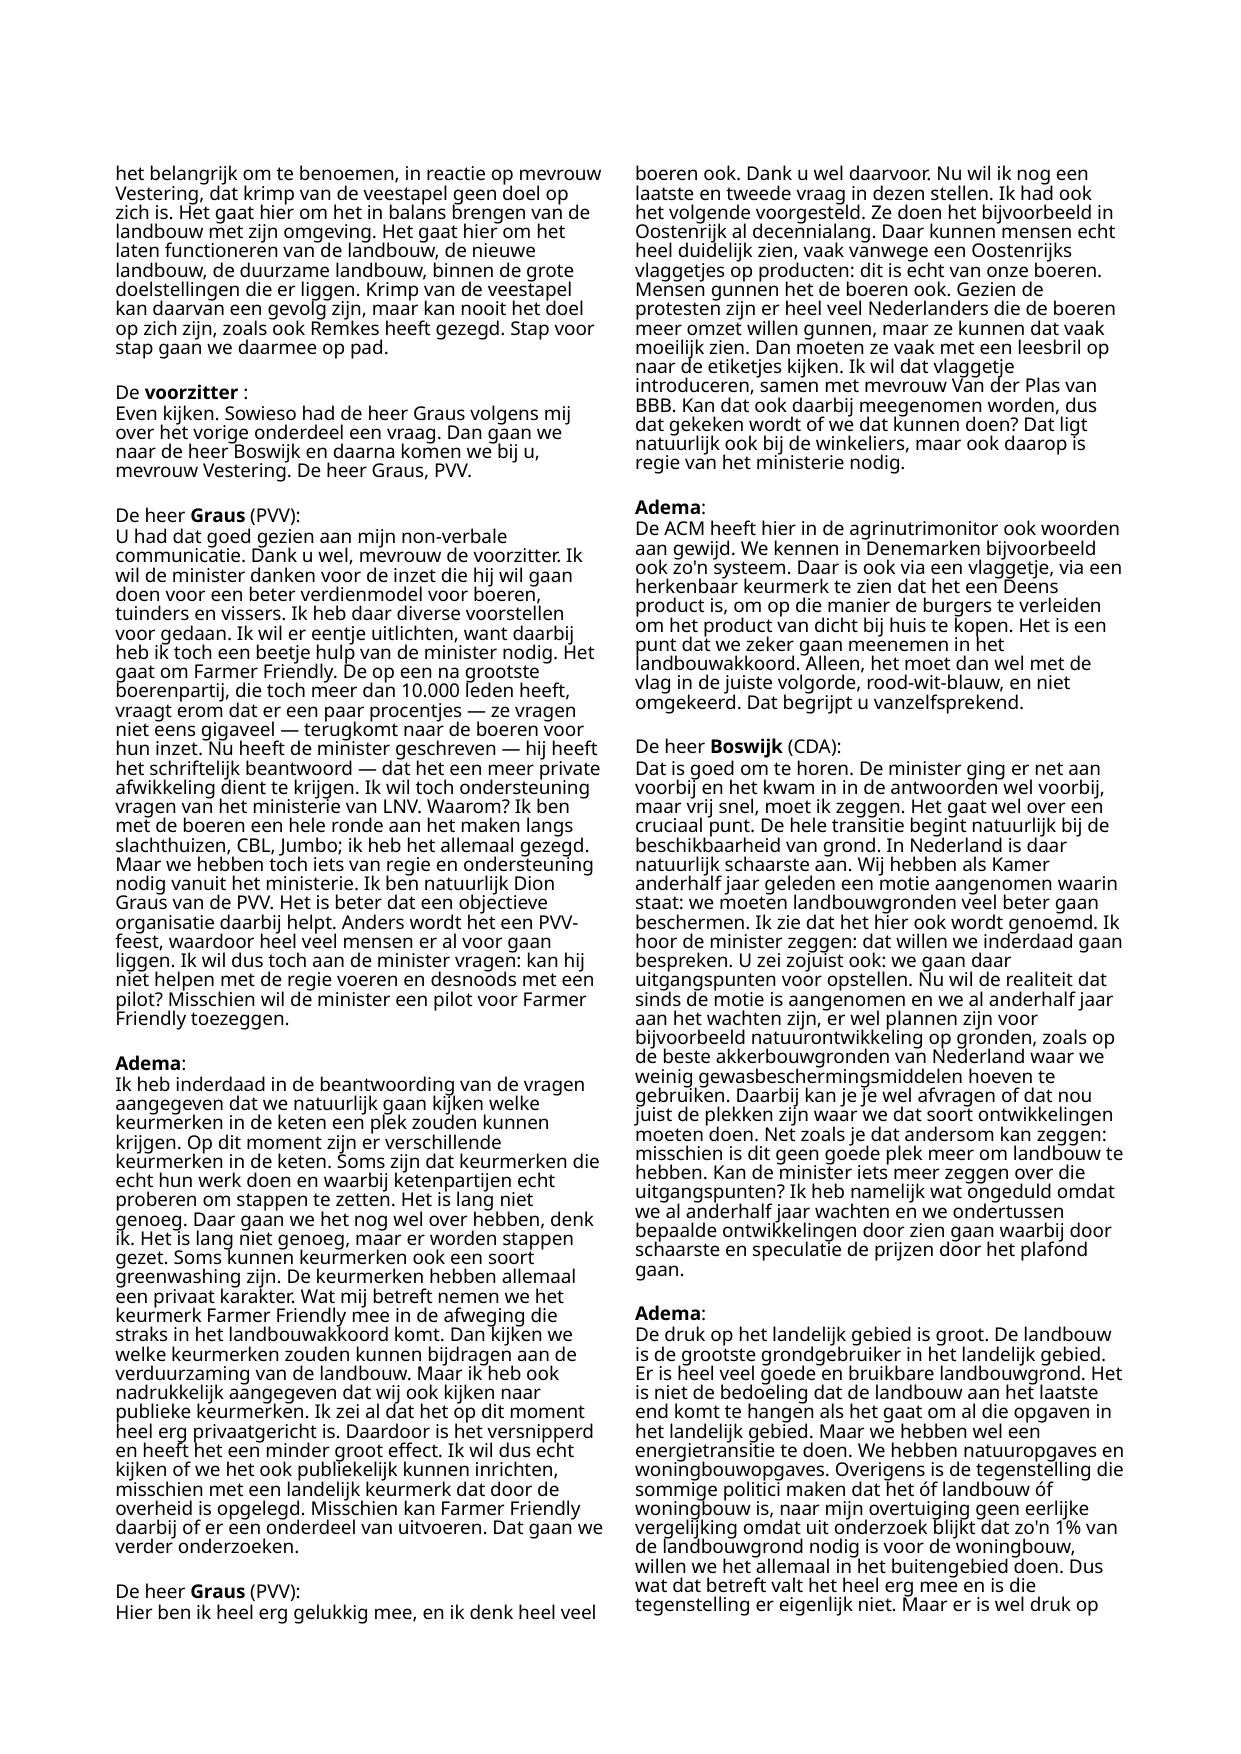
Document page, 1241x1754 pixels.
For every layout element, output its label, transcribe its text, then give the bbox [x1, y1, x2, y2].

text De heer Graus (PVV): [115, 502, 605, 528]
text Ik heb inderdaad in de beantwoording van de vragen aangegeven dat we natuurlijk gaan kijken welke keurmerken in de keten een plek zouden kunnen krijgen. Op dit moment zijn er verschillende keurmerken in de keten. Soms zijn dat keurmerken die echt hun werk doen en waarbij ketenpartijen echt proberen om stappen te zetten. Het is lang niet genoeg. Daar gaan we het nog wel over hebben, denk ik. Het is lang niet genoeg, maar er worden stappen gezet. Soms kunnen keurmerken ook een soort greenwashing zijn. De keurmerken hebben allemaal een privaat karakter. Wat mij betreft nemen we het keurmerk Farmer Friendly mee in de afweging die straks in het landbouwakkoord komt. Dan kijken we welke keurmerken zouden kunnen bijdragen aan de verduurzaming van de landbouw. Maar ik heb ook nadrukkelijk aangegeven dat wij ook kijken naar publieke keurmerken. Ik zei al dat het op dit moment heel erg privaatgericht is. Daardoor is het versnipperd en heeft het een minder groot effect. Ik wil dus echt kijken of we het ook publiekelijk kunnen inrichten, misschien met een landelijk keurmerk dat door de overheid is opgelegd. Misschien kan Farmer Friendly daarbij of er een onderdeel van uitvoeren. Dat gaan we verder onderzoeken. [115, 1076, 605, 1558]
text Dat is goed om te horen. De minister ging er net aan voorbij en het kwam in in de antwoorden wel voorbij, maar vrij snel, moet ik zeggen. Het gaat wel over een cruciaal punt. De hele transitie begint natuurlijk bij de beschikbaarheid van grond. In Nederland is daar natuurlijk schaarste aan. Wij hebben als Kamer anderhalf jaar geleden een motie aangenomen waarin staat: we moeten landbouwgronden veel beter gaan beschermen. Ik zie dat het hier ook wordt genoemd. Ik hoor de minister zeggen: dat willen we inderdaad gaan bespreken. U zei zojuist ook: we gaan daar uitgangspunten voor opstellen. Nu wil de realiteit dat sinds de motie is aangenomen en we al anderhalf jaar aan het wachten zijn, er wel plannen zijn voor bijvoorbeeld natuurontwikkeling op gronden, zoals op de beste akkerbouwgronden van Nederland waar we weinig gewasbeschermingsmiddelen hoeven te gebruiken. Daarbij kan je je wel afvragen of dat nou juist de plekken zijn waar we dat soort ontwikkelingen moeten doen. Net zoals je dat andersom kan zeggen: misschien is dit geen goede plek meer om landbouw te hebben. Kan de minister iets meer zeggen over die uitgangspunten? Ik heb namelijk wat ongeduld omdat we al anderhalf jaar wachten en we ondertussen bepaalde ontwikkelingen door zien gaan waarbij door schaarste en speculatie de prijzen door het plafond gaan. [635, 759, 1125, 1280]
text U had dat goed gezien aan mijn non-verbale communicatie. Dank u wel, mevrouw de voorzitter. Ik wil de minister danken voor de inzet die hij wil gaan doen voor een beter verdienmodel voor boeren, tuinders en vissers. Ik heb daar diverse voorstellen voor gedaan. Ik wil er eentje uitlichten, want daarbij heb ik toch een beetje hulp van de minister nodig. Het gaat om Farmer Friendly. De op een na grootste boerenpartij, die toch meer dan 10.000 leden heeft, vraagt erom dat er een paar procentjes — ze vragen niet eens gigaveel — terugkomt naar de boeren voor hun inzet. Nu heeft de minister geschreven — hij heeft het schriftelijk beantwoord — dat het een meer private afwikkeling dient te krijgen. Ik wil toch ondersteuning vragen van het ministerie van LNV. Waarom? Ik ben met de boeren een hele ronde aan het maken langs slachthuizen, CBL, Jumbo; ik heb het allemaal gezegd. Maar we hebben toch iets van regie en ondersteuning nodig vanuit het ministerie. Ik ben natuurlijk Dion Graus van de PVV. Het is beter dat een objectieve organisatie daarbij helpt. Anders wordt het een PVV-feest, waardoor heel veel mensen er al voor gaan liggen. Ik wil dus toch aan de minister vragen: kan hij niet helpen met de regie voeren en desnoods met een pilot? Misschien wil de minister een pilot voor Farmer Friendly toezeggen. [115, 528, 605, 1029]
text Adema: [635, 494, 1125, 520]
text De ACM heeft hier in de agrinutrimonitor ook woorden aan gewijd. We kennen in Denemarken bijvoorbeeld ook zo'n systeem. Daar is ook via een vlaggetje, via een herkenbaar keurmerk te zien dat het een Deens product is, om op die manier de burgers te verleiden om het product van dicht bij huis te kopen. Het is een punt dat we zeker gaan meenemen in het landbouwakkoord. Alleen, het moet dan wel met de vlag in de juiste volgorde, rood-wit-blauw, en niet omgekeerd. Dat begrijpt u vanzelfsprekend. [635, 520, 1125, 713]
text De druk op het landelijk gebied is groot. De landbouw is de grootste grondgebruiker in het landelijk gebied. Er is heel veel goede en bruikbare landbouwgrond. Het is niet de bedoeling dat de landbouw aan het laatste end komt te hangen als het gaat om al die opgaven in het landelijk gebied. Maar we hebben wel een energietransitie te doen. We hebben natuuropgaves en woningbouwopgaves. Overigens is de tegenstelling die sommige politici maken dat het óf landbouw óf woningbouw is, naar mijn overtuiging geen eerlijke vergelijking omdat uit onderzoek blijkt dat zo'n 1% van de landbouwgrond nodig is voor de woningbouw, willen we het allemaal in het buitengebied doen. Dus wat dat betreft valt het heel erg mee en is die tegenstelling er eigenlijk niet. Maar er is wel druk op [635, 1326, 1125, 1615]
text boeren ook. Dank u wel daarvoor. Nu wil ik nog een laatste en tweede vraag in dezen stellen. Ik had ook het volgende voorgesteld. Ze doen het bijvoorbeeld in Oostenrijk al decennialang. Daar kunnen mensen echt heel duidelijk zien, vaak vanwege een Oostenrijks vlaggetjes op producten: dit is echt van onze boeren. Mensen gunnen het de boeren ook. Gezien de protesten zijn er heel veel Nederlanders die de boeren meer omzet willen gunnen, maar ze kunnen dat vaak moeilijk zien. Dan moeten ze vaak met een leesbril op naar de etiketjes kijken. Ik wil dat vlaggetje introduceren, samen met mevrouw Van der Plas van BBB. Kan dat ook daarbij meegenomen worden, dus dat gekeken wordt of we dat kunnen doen? Dat ligt natuurlijk ook bij de winkeliers, maar ook daarop is regie van het ministerie nodig. [635, 165, 1125, 474]
text De heer Graus (PVV): [115, 1578, 605, 1604]
text De heer Boswijk (CDA): [635, 734, 1125, 759]
text Adema: [115, 1050, 605, 1076]
text Even kijken. Sowieso had de heer Graus volgens mij over het vorige onderdeel een vraag. Dan gaan we naar de heer Boswijk en daarna komen we bij u, mevrouw Vestering. De heer Graus, PVV. [115, 404, 605, 482]
text Adema: [635, 1301, 1125, 1326]
text Hier ben ik heel erg gelukkig mee, en ik denk heel veel [115, 1604, 605, 1623]
text De voorzitter : [115, 379, 605, 404]
text het belangrijk om te benoemen, in reactie op mevrouw Vestering, dat krimp van de veestapel geen doel op zich is. Het gaat hier om het in balans brengen van de landbouw met zijn omgeving. Het gaat hier om het laten functioneren van de landbouw, de nieuwe landbouw, de duurzame landbouw, binnen de grote doelstellingen die er liggen. Krimp van de veestapel kan daarvan een gevolg zijn, maar kan nooit het doel op zich zijn, zoals ook Remkes heeft gezegd. Stap voor stap gaan we daarmee op pad. [115, 165, 605, 358]
